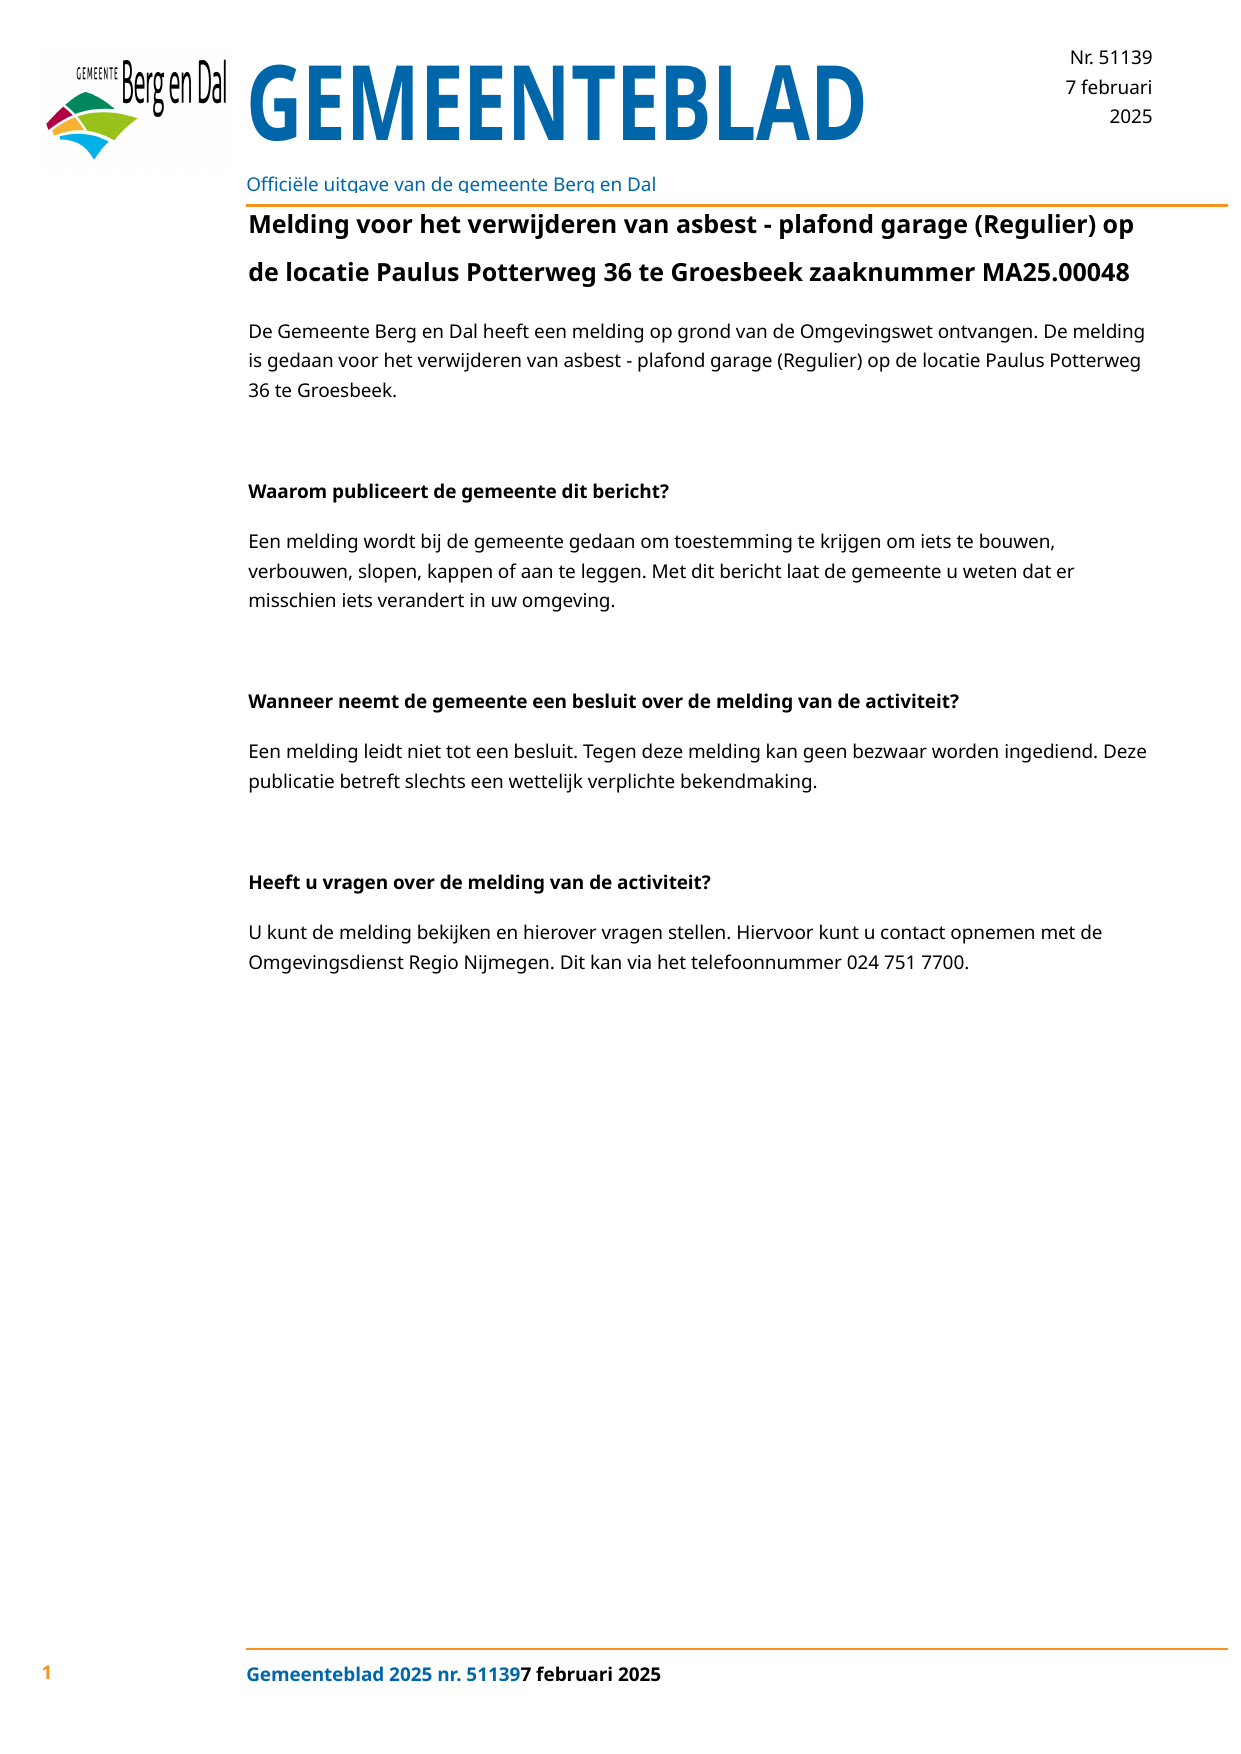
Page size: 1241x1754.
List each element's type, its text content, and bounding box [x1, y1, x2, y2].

text U kunt de melding bekijken en hierover vragen stellen. Hiervoor kunt u contact opnemen met de Omgevingsdienst Regio Nijmegen. Dit kan via het telefoonnummer 024 751 7700. [248, 919, 1152, 975]
text Heeft u vragen over de melding van de activiteit? [248, 869, 1152, 895]
text Melding voor het verwijderen van asbest - plafond garage (Regulier) op de locatie Paulus Potterweg 36 te Groesbeek zaaknummer MA25.00048 [248, 207, 1152, 288]
text De Gemeente Berg en Dal heeft een melding op grond van de Omgevingswet ontvangen. De melding is gedaan voor het verwijderen van asbest - plafond garage (Regulier) op de locatie Paulus Potterweg 36 te Groesbeek. [248, 318, 1152, 403]
text Wanneer neemt de gemeente een besluit over de melding van de activiteit? [248, 688, 1152, 714]
text Een melding wordt bij de gemeente gedaan om toestemming te krijgen om iets te bouwen, verbouwen, slopen, kappen of aan te leggen. Met dit bericht laat de gemeente u weten dat er misschien iets verandert in uw omgeving. [248, 528, 1152, 613]
text Een melding leidt niet tot een besluit. Tegen deze melding kan geen bezwaar worden ingediend. Deze publicatie betreft slechts een wettelijk verplichte bekendmaking. [248, 739, 1152, 794]
picture [41, 47, 231, 172]
text Waarom publiceert de gemeente dit bericht? [248, 478, 1152, 504]
